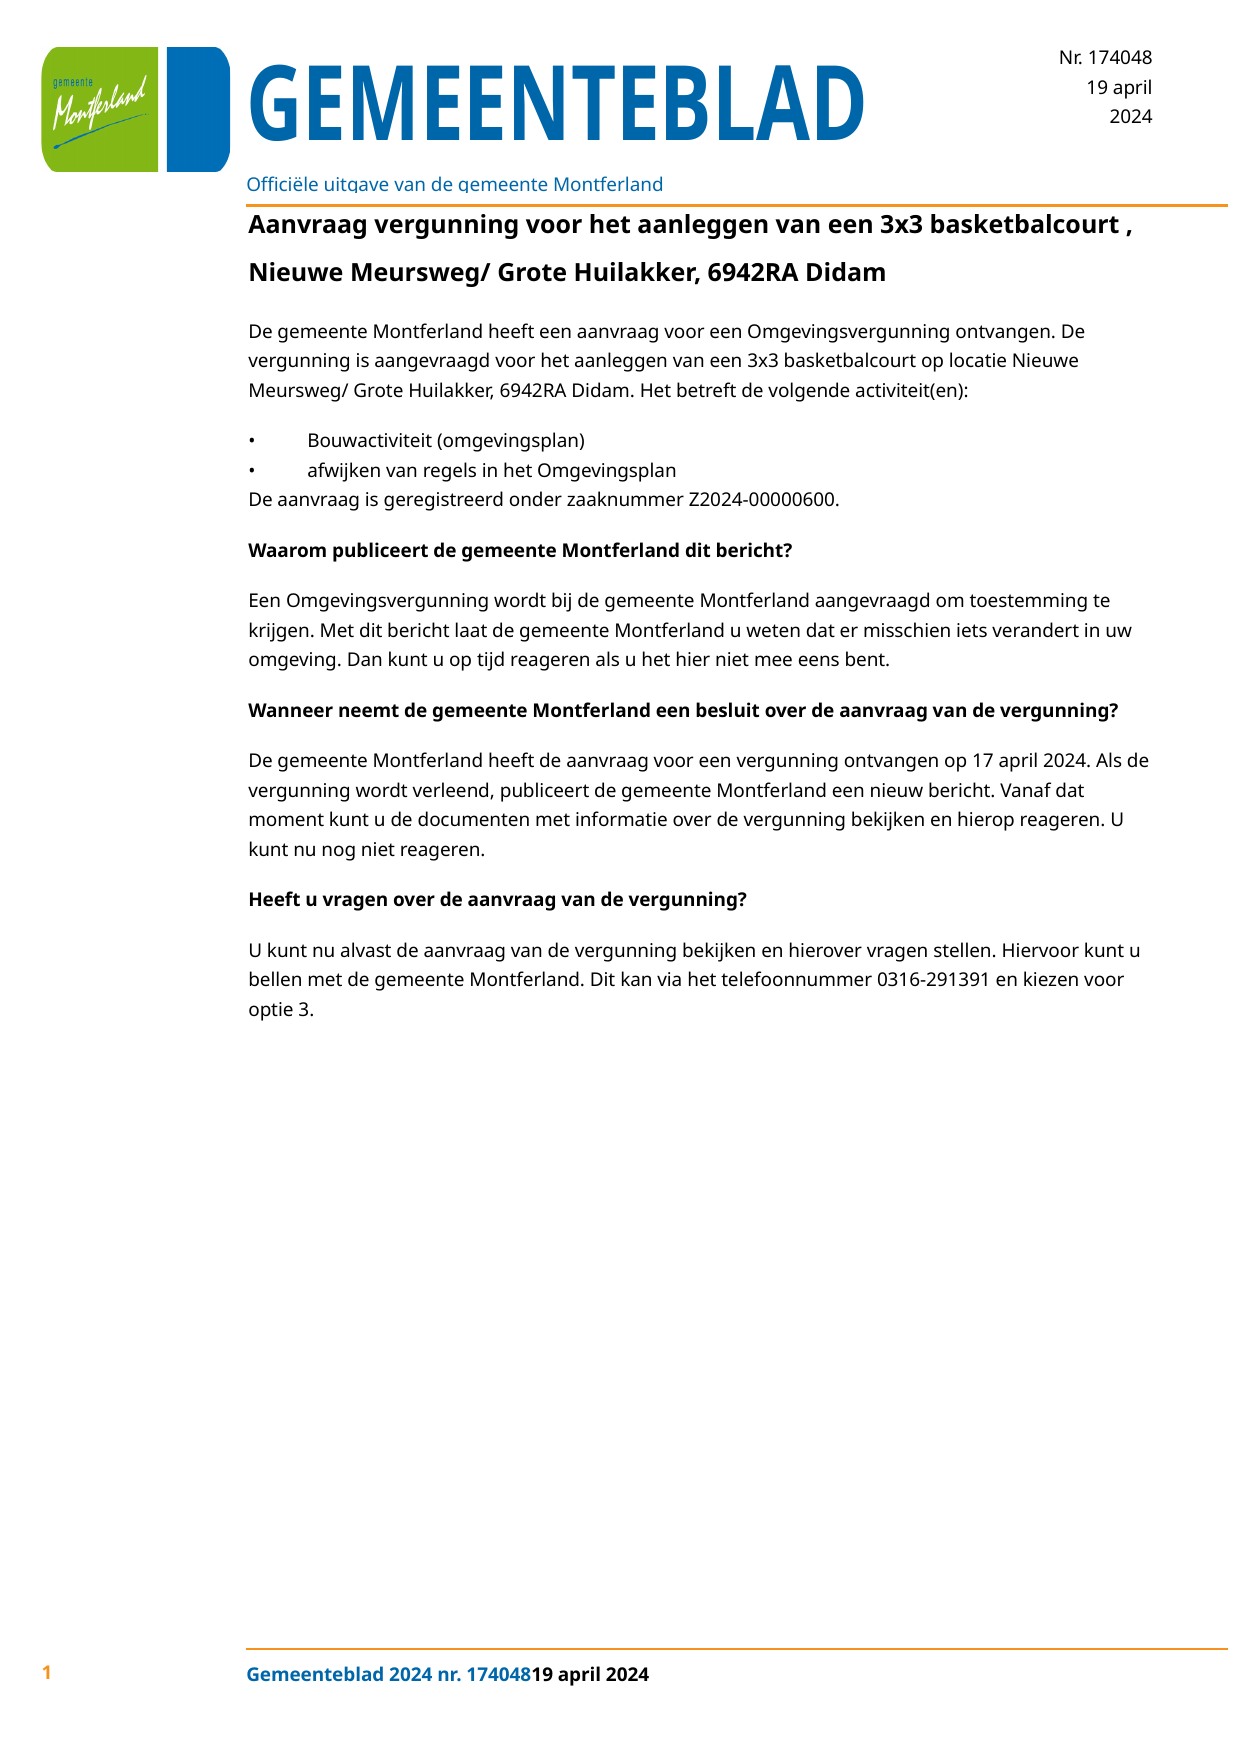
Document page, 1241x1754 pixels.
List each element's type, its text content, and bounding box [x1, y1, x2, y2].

text De gemeente Montferland heeft de aanvraag voor een vergunning ontvangen op 17 april 2024. Als de vergunning wordt verleend, publiceert de gemeente Montferland een nieuw bericht. Vanaf dat moment kunt u de documenten met informatie over de vergunning bekijken en hierop reageren. U kunt nu nog niet reageren. [248, 747, 1152, 862]
text Heeft u vragen over de aanvraag van de vergunning? [248, 887, 1152, 912]
text Waarom publiceert de gemeente Montferland dit bericht? [248, 537, 1152, 563]
text Een Omgevingsvergunning wordt bij de gemeente Montferland aangevraagd om toestemming te krijgen. Met dit bericht laat de gemeente Montferland u weten dat er misschien iets verandert in uw omgeving. Dan kunt u op tijd reageren als u het hier niet mee eens bent. [248, 587, 1152, 672]
text Aanvraag vergunning voor het aanleggen van een 3x3 basketbalcourt , Nieuwe Meursweg/ Grote Huilakker, 6942RA Didam [248, 207, 1152, 288]
list afwijken van regels in het Omgevingsplan [248, 457, 1152, 483]
text De aanvraag is geregistreerd onder zaaknummer Z2024-00000600. [248, 487, 1152, 512]
picture [41, 47, 231, 172]
text De gemeente Montferland heeft een aanvraag voor een Omgevingsvergunning ontvangen. De vergunning is aangevraagd voor het aanleggen van een 3x3 basketbalcourt op locatie Nieuwe Meursweg/ Grote Huilakker, 6942RA Didam. Het betreft de volgende activiteit(en): [248, 318, 1152, 403]
list Bouwactiviteit (omgevingsplan) [248, 427, 1152, 453]
text Wanneer neemt de gemeente Montferland een besluit over de aanvraag van de vergunning? [248, 697, 1152, 723]
text U kunt nu alvast de aanvraag van de vergunning bekijken en hierover vragen stellen. Hiervoor kunt u bellen met de gemeente Montferland. Dit kan via het telefoonnummer 0316-291391 en kiezen voor optie 3. [248, 937, 1152, 1022]
